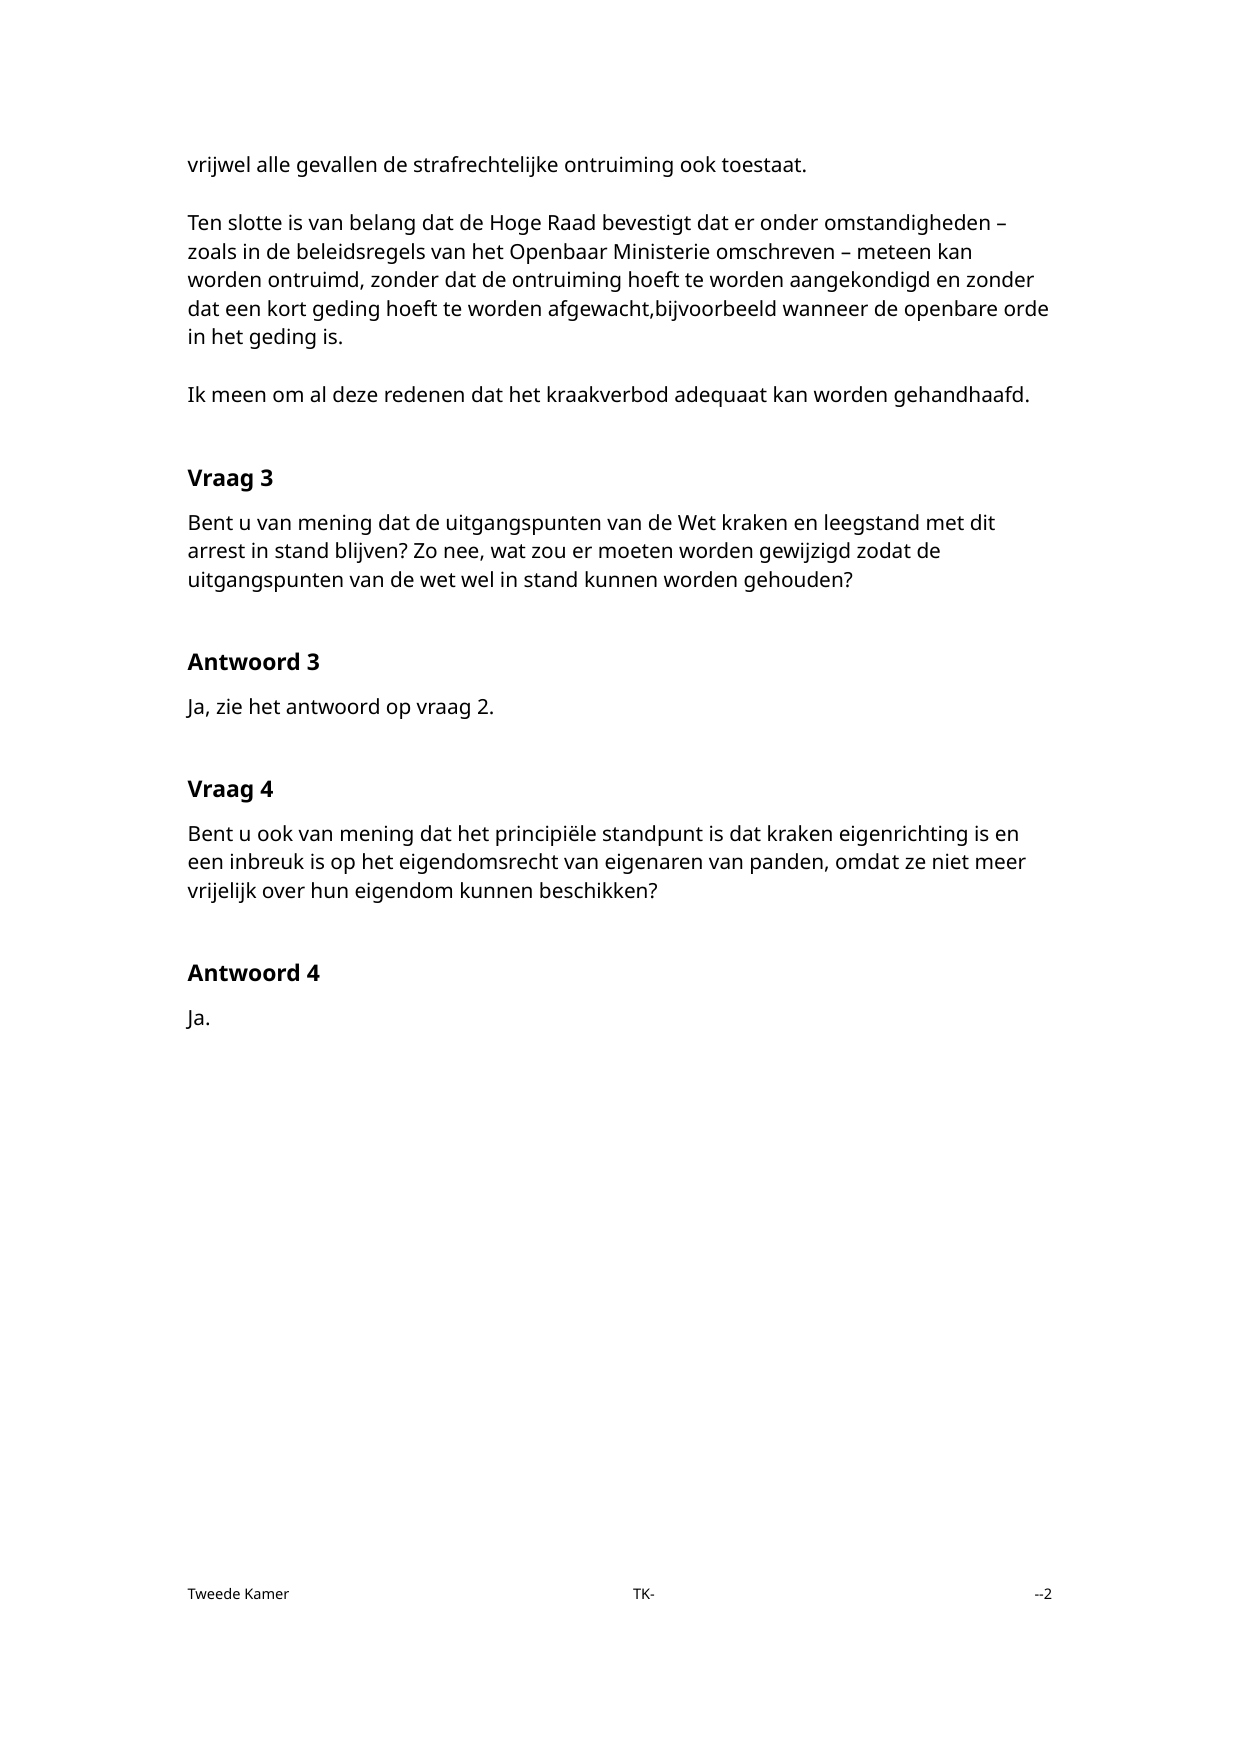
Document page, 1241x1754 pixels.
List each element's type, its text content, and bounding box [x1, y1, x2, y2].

text Bent u van mening dat de uitgangspunten van de Wet kraken en leegstand met dit arrest in stand blijven? Zo nee, wat zou er moeten worden gewijzigd zodat de uitgangspunten van de wet wel in stand kunnen worden gehouden? [187, 508, 1053, 593]
text Ja, zie het antwoord op vraag 2. [187, 692, 1053, 720]
text Ja. [187, 1003, 1053, 1032]
subtitle Vraag 4 [187, 773, 1053, 804]
text vrijwel alle gevallen de strafrechtelijke ontruiming ook toestaat. [187, 150, 1053, 178]
subtitle Antwoord 3 [187, 646, 1053, 677]
text Ik meen om al deze redenen dat het kraakverbod adequaat kan worden gehandhaafd. [187, 381, 1053, 409]
text Ten slotte is van belang dat de Hoge Raad bevestigt dat er onder omstandigheden – zoals in de beleidsregels van het Openbaar Ministerie omschreven – meteen kan worden ontruimd, zonder dat de ontruiming hoeft te worden aangekondigd en zonder dat een kort geding hoeft te worden afgewacht,bijvoorbeeld wanneer de openbare orde in het geding is. [187, 208, 1053, 351]
subtitle Vraag 3 [187, 462, 1053, 493]
text Bent u ook van mening dat het principiële standpunt is dat kraken eigenrichting is en een inbreuk is op het eigendomsrecht van eigenaren van panden, omdat ze niet meer vrijelijk over hun eigendom kunnen beschikken? [187, 819, 1053, 904]
subtitle Antwoord 4 [187, 957, 1053, 988]
